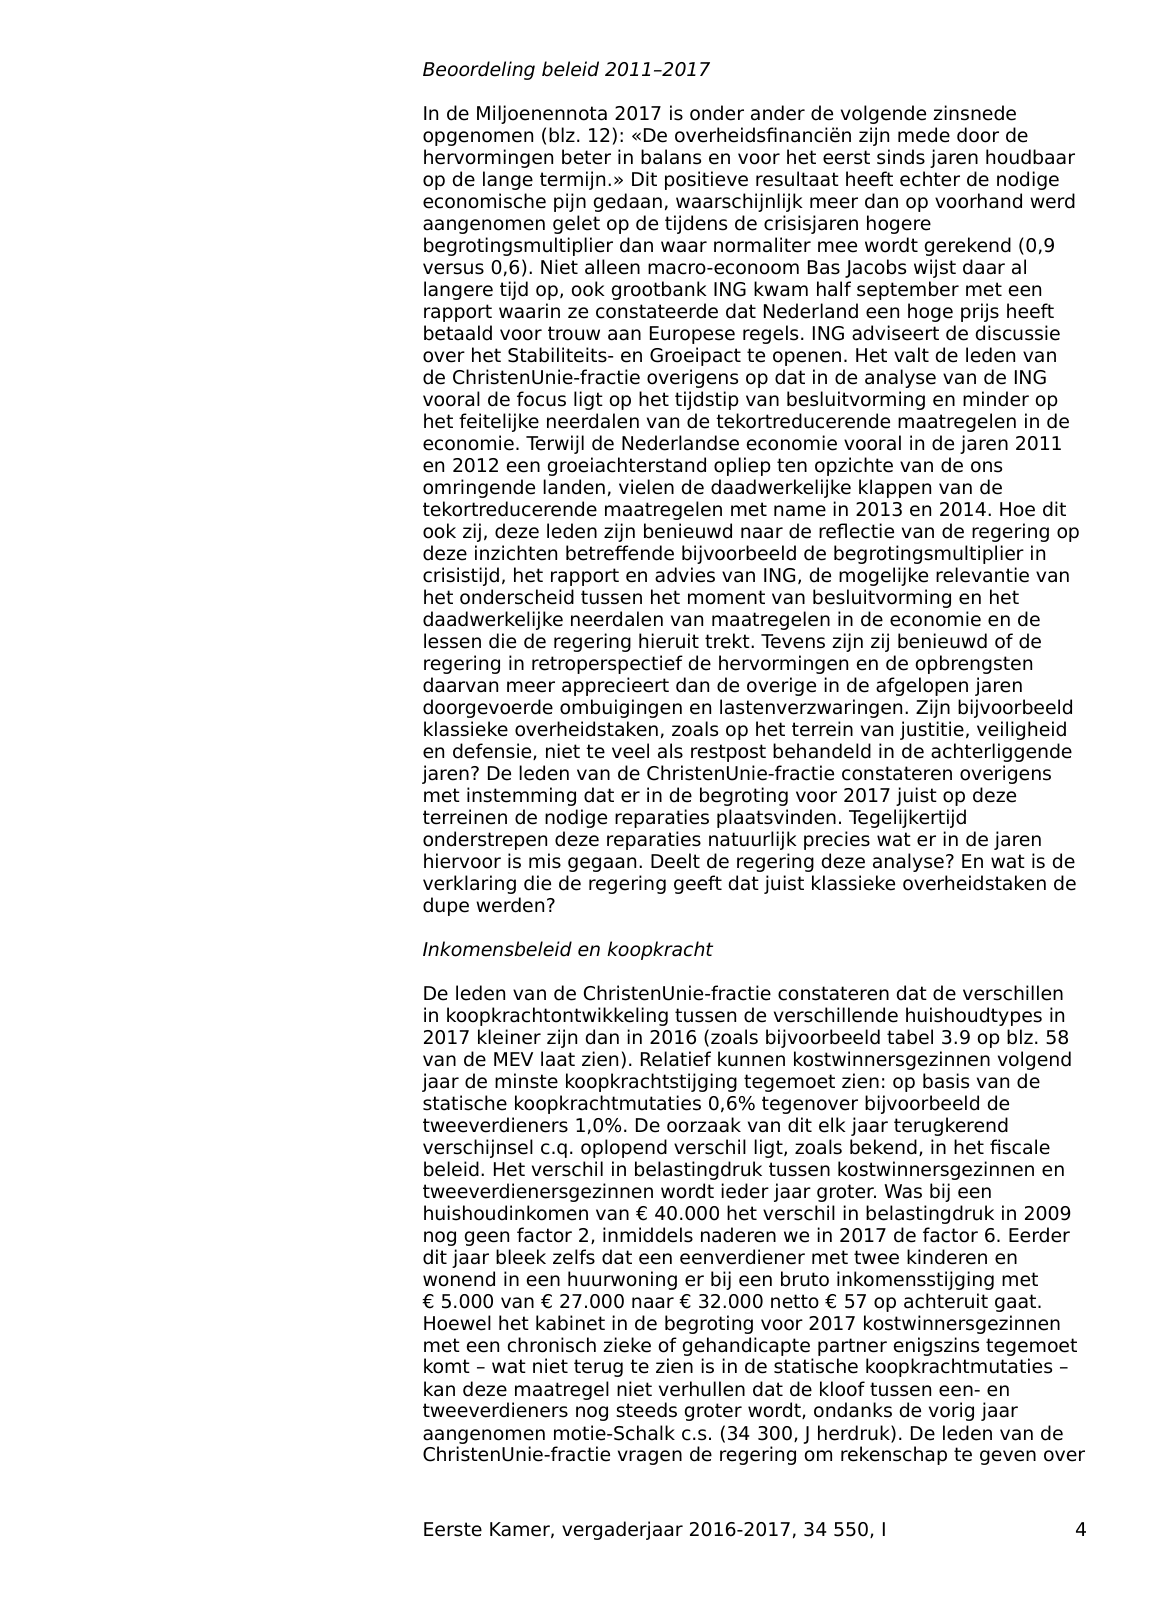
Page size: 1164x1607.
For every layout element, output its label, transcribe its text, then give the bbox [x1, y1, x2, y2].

text De leden van de ChristenUnie-fractie constateren dat de verschillen in koopkrachtontwikkeling tussen de verschillende huishoudtypes in 2017 kleiner zijn dan in 2016 (zoals bijvoorbeeld tabel 3.9 op blz. 58 van de MEV laat zien). Relatief kunnen kostwinnersgezinnen volgend jaar de minste koopkrachtstijging tegemoet zien: op basis van de statische koopkrachtmutaties 0,6% tegenover bijvoorbeeld de tweeverdieners 1,0%. De oorzaak van dit elk jaar terugkerend verschijnsel c.q. oplopend verschil ligt, zoals bekend, in het fiscale beleid. Het verschil in belastingdruk tussen kostwinnersgezinnen en tweeverdienersgezinnen wordt ieder jaar groter. Was bij een huishoudinkomen van € 40.000 het verschil in belastingdruk in 2009 nog geen factor 2, inmiddels naderen we in 2017 de factor 6. Eerder dit jaar bleek zelfs dat een eenverdiener met twee kinderen en wonend in een huurwoning er bij een bruto inkomensstijging met € 5.000 van € 27.000 naar € 32.000 netto € 57 op achteruit gaat. Hoewel het kabinet in de begroting voor 2017 kostwinnersgezinnen met een chronisch zieke of gehandicapte partner enigszins tegemoet komt – wat niet terug te zien is in de statische koopkrachtmutaties – kan deze maatregel niet verhullen dat de kloof tussen een- en tweeverdieners nog steeds groter wordt, ondanks de vorig jaar aangenomen motie-Schalk c.s. (34 300, J herdruk). De leden van de ChristenUnie-fractie vragen de regering om rekenschap te geven over [422, 983, 1087, 1466]
text In de Miljoenennota 2017 is onder ander de volgende zinsnede opgenomen (blz. 12): «De overheidsfinanciën zijn mede door de hervormingen beter in balans en voor het eerst sinds jaren houdbaar op de lange termijn.» Dit positieve resultaat heeft echter de nodige economische pijn gedaan, waarschijnlijk meer dan op voorhand werd aangenomen gelet op de tijdens de crisisjaren hogere begrotingsmultiplier dan waar normaliter mee wordt gerekend (0,9 versus 0,6). Niet alleen macro-econoom Bas Jacobs wijst daar al langere tijd op, ook grootbank ING kwam half september met een rapport waarin ze constateerde dat Nederland een hoge prijs heeft betaald voor trouw aan Europese regels. ING adviseert de discussie over het Stabiliteits- en Groeipact te openen. Het valt de leden van de ChristenUnie-fractie overigens op dat in de analyse van de ING vooral de focus ligt op het tijdstip van besluitvorming en minder op het feitelijke neerdalen van de tekortreducerende maatregelen in de economie. Terwijl de Nederlandse economie vooral in de jaren 2011 en 2012 een groeiachterstand opliep ten opzichte van de ons omringende landen, vielen de daadwerkelijke klappen van de tekortreducerende maatregelen met name in 2013 en 2014. Hoe dit ook zij, deze leden zijn benieuwd naar de reflectie van de regering op deze inzichten betreffende bijvoorbeeld de begrotingsmultiplier in crisistijd, het rapport en advies van ING, de mogelijke relevantie van het onderscheid tussen het moment van besluitvorming en het daadwerkelijke neerdalen van maatregelen in de economie en de lessen die de regering hieruit trekt. Tevens zijn zij benieuwd of de regering in retroperspectief de hervormingen en de opbrengsten daarvan meer apprecieert dan de overige in de afgelopen jaren doorgevoerde ombuigingen en lastenverzwaringen. Zijn bijvoorbeeld klassieke overheidstaken, zoals op het terrein van justitie, veiligheid en defensie, niet te veel als restpost behandeld in de achterliggende jaren? De leden van de ChristenUnie-fractie constateren overigens met instemming dat er in de begroting voor 2017 juist op deze terreinen de nodige reparaties plaatsvinden. Tegelijkertijd onderstrepen deze reparaties natuurlijk precies wat er in de jaren hiervoor is mis gegaan. Deelt de regering deze analyse? En wat is de verklaring die de regering geeft dat juist klassieke overheidstaken de dupe werden? [422, 103, 1087, 916]
subtitle Beoordeling beleid 2011–2017 [422, 59, 1087, 81]
subtitle Inkomensbeleid en koopkracht [422, 939, 1087, 961]
